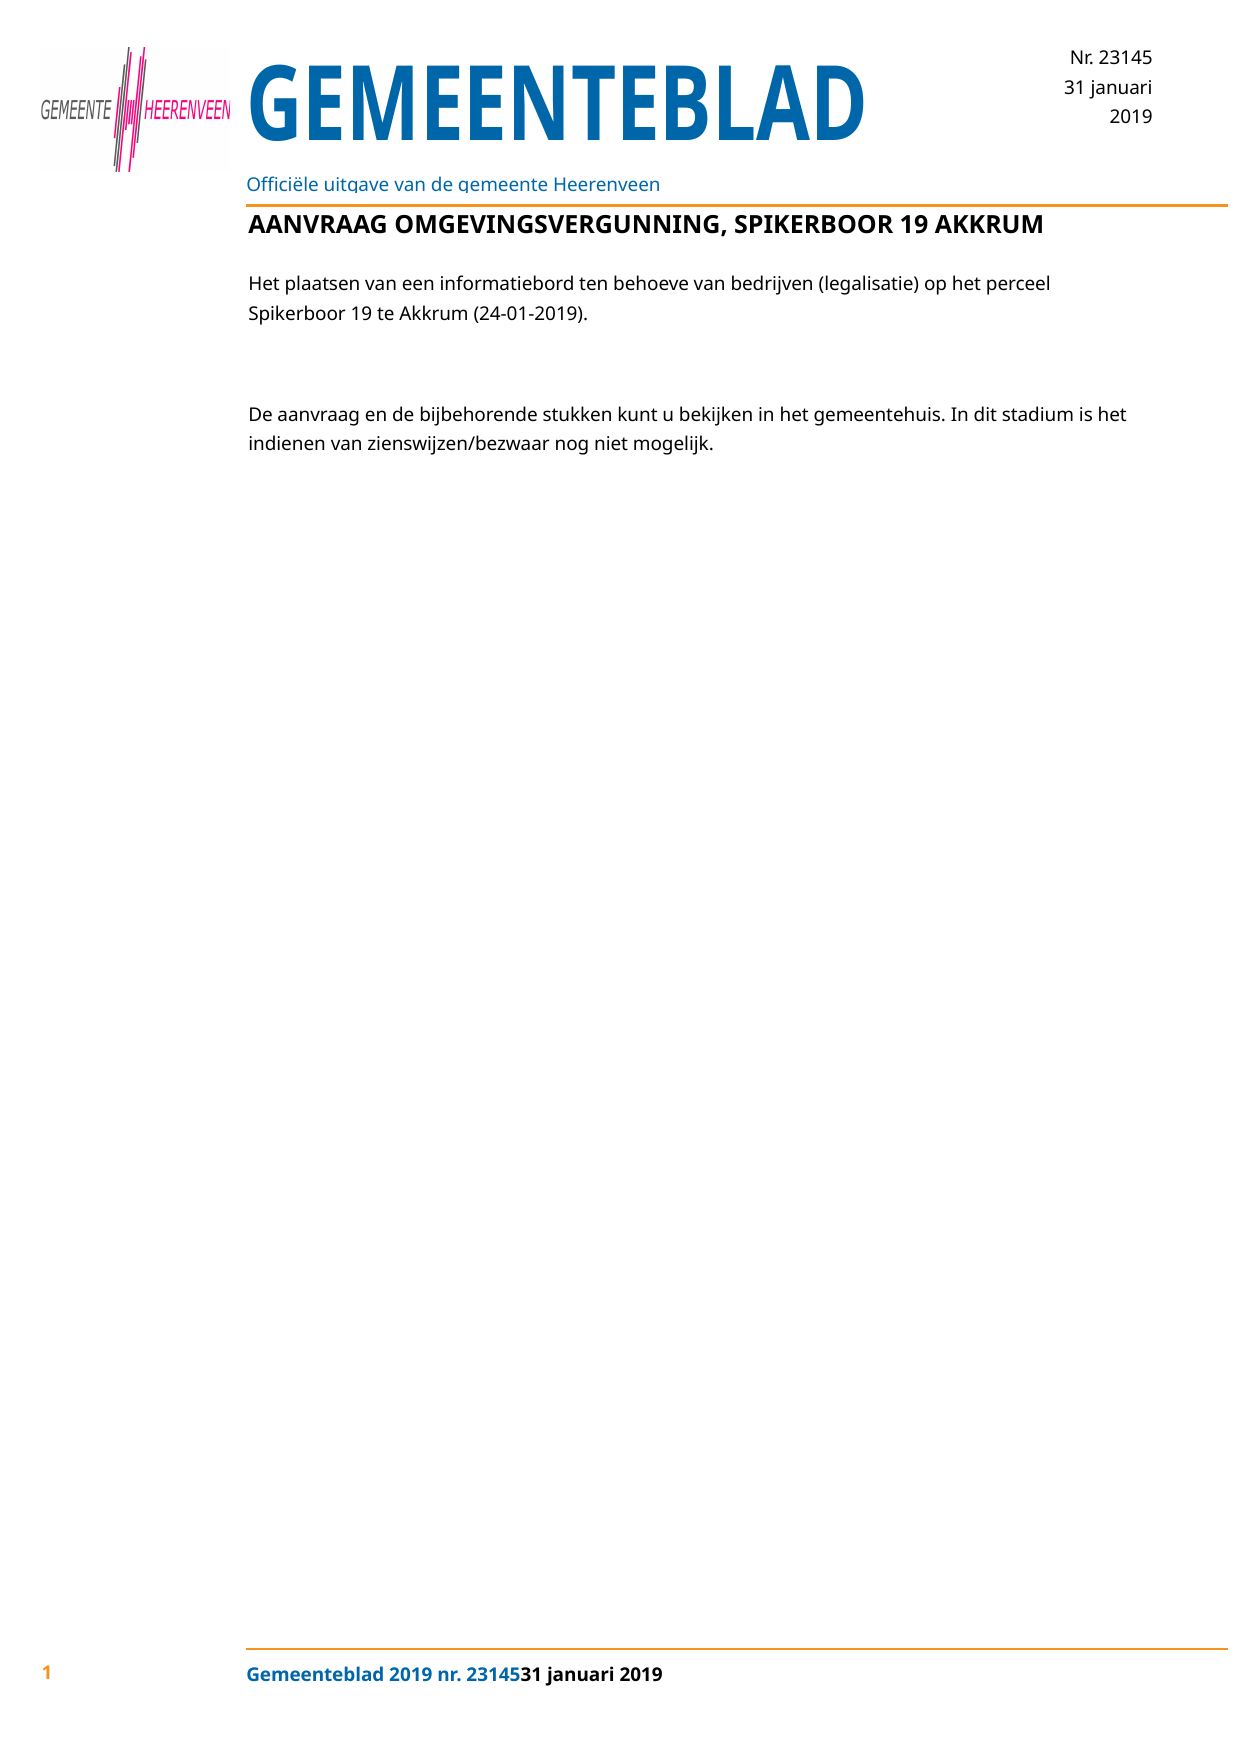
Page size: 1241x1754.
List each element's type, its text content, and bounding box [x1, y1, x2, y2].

text Het plaatsen van een informatiebord ten behoeve van bedrijven (legalisatie) op het perceel Spikerboor 19 te Akkrum (24-01-2019). [248, 270, 1152, 326]
picture [41, 47, 231, 172]
text De aanvraag en de bijbehorende stukken kunt u bekijken in het gemeentehuis. In dit stadium is het indienen van zienswijzen/bezwaar nog niet mogelijk. [248, 401, 1152, 456]
text AANVRAAG OMGEVINGSVERGUNNING, SPIKERBOOR 19 AKKRUM [248, 207, 1152, 241]
